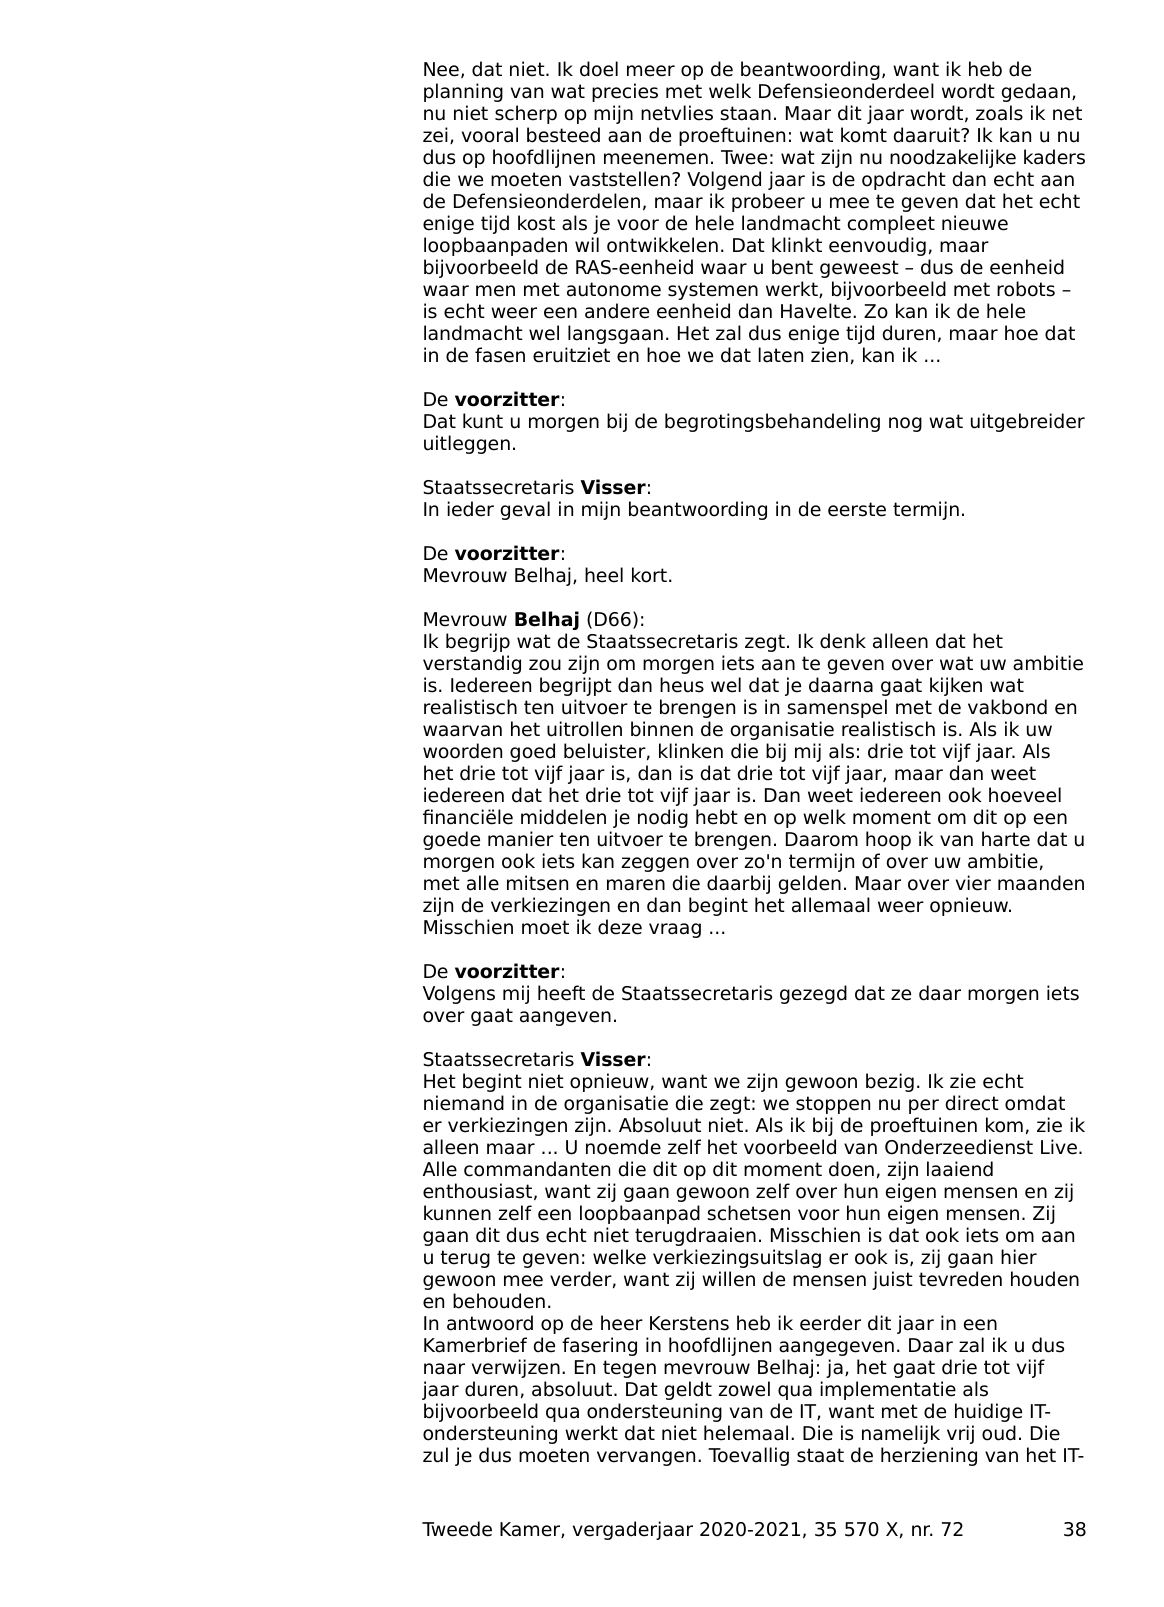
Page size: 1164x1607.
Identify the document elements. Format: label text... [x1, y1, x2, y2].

text Volgens mij heeft de Staatssecretaris gezegd dat ze daar morgen iets over gaat aangeven. [422, 983, 1087, 1027]
text Staatssecretaris Visser: [422, 1049, 1087, 1071]
text Ik begrijp wat de Staatssecretaris zegt. Ik denk alleen dat het verstandig zou zijn om morgen iets aan te geven over wat uw ambitie is. Iedereen begrijpt dan heus wel dat je daarna gaat kijken wat realistisch ten uitvoer te brengen is in samenspel met de vakbond en waarvan het uitrollen binnen de organisatie realistisch is. Als ik uw woorden goed beluister, klinken die bij mij als: drie tot vijf jaar. Als het drie tot vijf jaar is, dan is dat drie tot vijf jaar, maar dan weet iedereen dat het drie tot vijf jaar is. Dan weet iedereen ook hoeveel financiële middelen je nodig hebt en op welk moment om dit op een goede manier ten uitvoer te brengen. Daarom hoop ik van harte dat u morgen ook iets kan zeggen over zo'n termijn of over uw ambitie, met alle mitsen en maren die daarbij gelden. Maar over vier maanden zijn de verkiezingen en dan begint het allemaal weer opnieuw. Misschien moet ik deze vraag ... [422, 631, 1087, 939]
text Mevrouw Belhaj, heel kort. [422, 565, 1087, 587]
text Dat kunt u morgen bij de begrotingsbehandeling nog wat uitgebreider uitleggen. [422, 411, 1087, 455]
text Nee, dat niet. Ik doel meer op de beantwoording, want ik heb de planning van wat precies met welk Defensieonderdeel wordt gedaan, nu niet scherp op mijn netvlies staan. Maar dit jaar wordt, zoals ik net zei, vooral besteed aan de proeftuinen: wat komt daaruit? Ik kan u nu dus op hoofdlijnen meenemen. Twee: wat zijn nu noodzakelijke kaders die we moeten vaststellen? Volgend jaar is de opdracht dan echt aan de Defensieonderdelen, maar ik probeer u mee te geven dat het echt enige tijd kost als je voor de hele landmacht compleet nieuwe loopbaanpaden wil ontwikkelen. Dat klinkt eenvoudig, maar bijvoorbeeld de RAS-eenheid waar u bent geweest – dus de eenheid waar men met autonome systemen werkt, bijvoorbeeld met robots – is echt weer een andere eenheid dan Havelte. Zo kan ik de hele landmacht wel langsgaan. Het zal dus enige tijd duren, maar hoe dat in de fasen eruitziet en hoe we dat laten zien, kan ik ... [422, 59, 1087, 367]
text In antwoord op de heer Kerstens heb ik eerder dit jaar in een Kamerbrief de fasering in hoofdlijnen aangegeven. Daar zal ik u dus naar verwijzen. En tegen mevrouw Belhaj: ja, het gaat drie tot vijf jaar duren, absoluut. Dat geldt zowel qua implementatie als bijvoorbeeld qua ondersteuning van de IT, want met de huidige IT-ondersteuning werkt dat niet helemaal. Die is namelijk vrij oud. Die zul je dus moeten vervangen. Toevallig staat de herziening van het IT- [422, 1313, 1087, 1467]
text De voorzitter: [422, 543, 1087, 565]
text Staatssecretaris Visser: [422, 477, 1087, 499]
text De voorzitter: [422, 389, 1087, 411]
text In ieder geval in mijn beantwoording in de eerste termijn. [422, 499, 1087, 521]
text De voorzitter: [422, 961, 1087, 983]
text Mevrouw Belhaj (D66): [422, 609, 1087, 631]
text Het begint niet opnieuw, want we zijn gewoon bezig. Ik zie echt niemand in de organisatie die zegt: we stoppen nu per direct omdat er verkiezingen zijn. Absoluut niet. Als ik bij de proeftuinen kom, zie ik alleen maar ... U noemde zelf het voorbeeld van Onderzeedienst Live. Alle commandanten die dit op dit moment doen, zijn laaiend enthousiast, want zij gaan gewoon zelf over hun eigen mensen en zij kunnen zelf een loopbaanpad schetsen voor hun eigen mensen. Zij gaan dit dus echt niet terugdraaien. Misschien is dat ook iets om aan u terug te geven: welke verkiezingsuitslag er ook is, zij gaan hier gewoon mee verder, want zij willen de mensen juist tevreden houden en behouden. [422, 1071, 1087, 1313]
